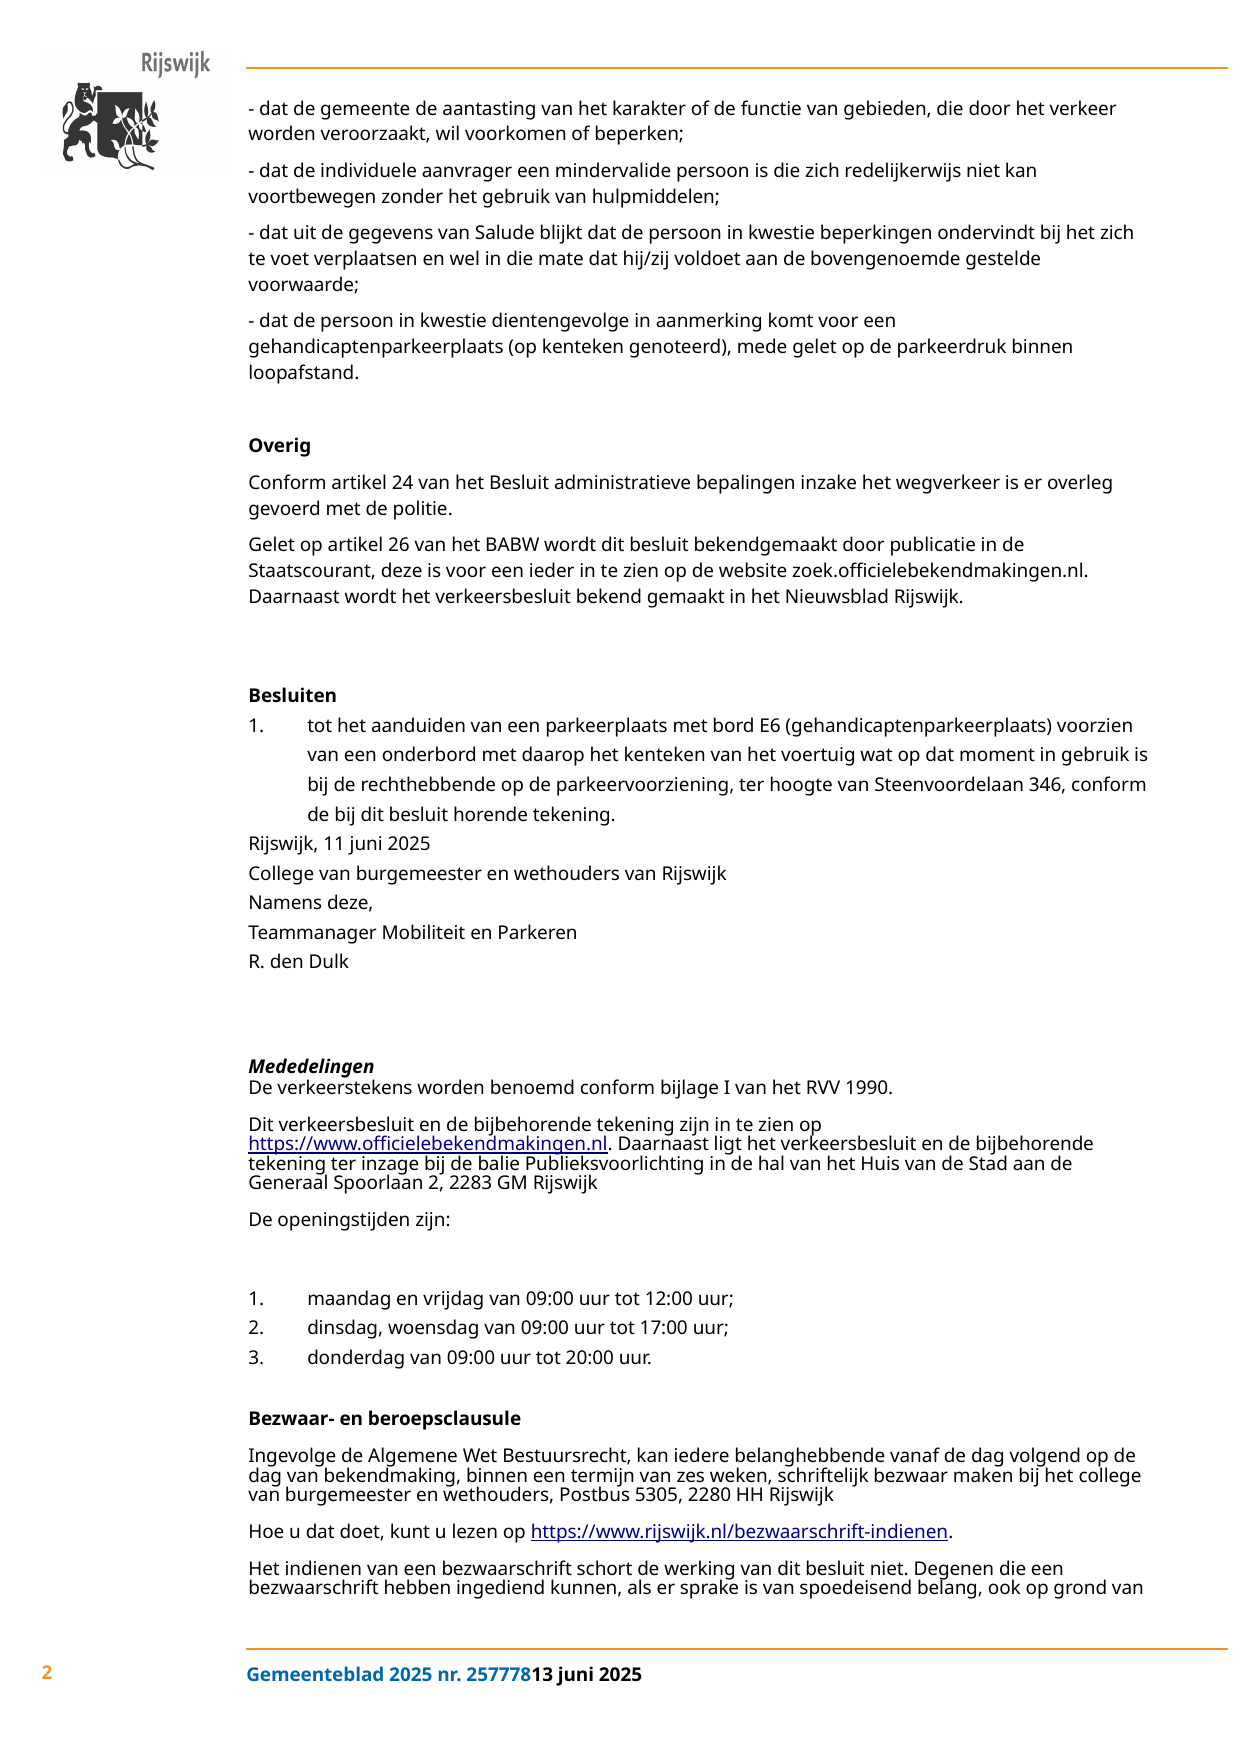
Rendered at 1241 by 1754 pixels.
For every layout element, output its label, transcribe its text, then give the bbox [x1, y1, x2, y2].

text R. den Dulk [248, 949, 1152, 974]
list donderdag van 09:00 uur tot 20:00 uur. [248, 1344, 1152, 1369]
text Teammanager Mobiliteit en Parkeren [248, 919, 1152, 945]
text Rijswijk, 11 juni 2025 [248, 830, 1152, 856]
text Ingevolge de Algemene Wet Bestuursrecht, kan iedere belanghebbende vanaf de dag volgend op de dag van bekendmaking, binnen een termijn van zes weken, schriftelijk bezwaar maken bij het college van burgemeester en wethouders, Postbus 5305, 2280 HH Rijswijk [248, 1447, 1152, 1505]
text - dat de gemeente de aantasting van het karakter of de functie van gebieden, die door het verkeer worden veroorzaakt, wil voorkomen of beperken; [248, 95, 1152, 146]
text - dat de persoon in kwestie dientengevolge in aanmerking komt voor een gehandicaptenparkeerplaats (op kenteken genoteerd), mede gelet op de parkeerdruk binnen loopafstand. [248, 308, 1152, 385]
text Namens deze, [248, 889, 1152, 915]
text Overig [248, 432, 1152, 458]
text De verkeerstekens worden benoemd conform bijlage I van het RVV 1990. [248, 1079, 1152, 1098]
list tot het aanduiden van een parkeerplaats met bord E6 (gehandicaptenparkeerplaats) voorzien van een onderbord met daarop het kenteken van het voertuig wat op dat moment in gebruik is bij de rechthebbende op de parkeervoorziening, ter hoogte van Steenvoordelaan 346, conform de bij dit besluit horende tekening. [248, 712, 1152, 826]
text - dat uit de gegevens van Salude blijkt dat de persoon in kwestie beperkingen ondervindt bij het zich te voet verplaatsen en wel in die mate dat hij/zij voldoet aan de bovengenoemde gestelde voorwaarde; [248, 219, 1152, 297]
picture [41, 47, 231, 172]
text De openingstijden zijn: [248, 1211, 1152, 1230]
text Bezwaar- en beroepsclausule [248, 1410, 1152, 1430]
text Mededelingen [248, 1053, 1152, 1079]
text - dat de individuele aanvrager een mindervalide persoon is die zich redelijkerwijs niet kan voortbewegen zonder het gebruik van hulpmiddelen; [248, 157, 1152, 209]
text Het indienen van een bezwaarschrift schort de werking van dit besluit niet. Degenen die een bezwaarschrift hebben ingediend kunnen, als er sprake is van spoedeisend belang, ook op grond van [248, 1560, 1152, 1598]
list maandag en vrijdag van 09:00 uur tot 12:00 uur; [248, 1285, 1152, 1310]
text Conform artikel 24 van het Besluit administratieve bepalingen inzake het wegverkeer is er overleg gevoerd met de politie. [248, 469, 1152, 521]
list dinsdag, woensdag van 09:00 uur tot 17:00 uur; [248, 1314, 1152, 1340]
text Dit verkeersbesluit en de bijbehorende tekening zijn in te zien op https://www.officielebekendmakingen.nl. Daarnaast ligt het verkeersbesluit en de bijbehorende tekening ter inzage bij de balie Publieksvoorlichting in de hal van het Huis van de Stad aan de Generaal Spoorlaan 2, 2283 GM Rijswijk [248, 1116, 1152, 1193]
text College van burgemeester en wethouders van Rijswijk [248, 860, 1152, 886]
text Gelet op artikel 26 van het BABW wordt dit besluit bekendgemaakt door publicatie in de Staatscourant, deze is voor een ieder in te zien op de website zoek.officielebekendmakingen.nl. Daarnaast wordt het verkeersbesluit bekend gemaakt in het Nieuwsblad Rijswijk. [248, 532, 1152, 609]
text Hoe u dat doet, kunt u lezen op https://www.rijswijk.nl/bezwaarschrift-indienen. [248, 1523, 1152, 1542]
text Besluiten [248, 682, 1152, 708]
